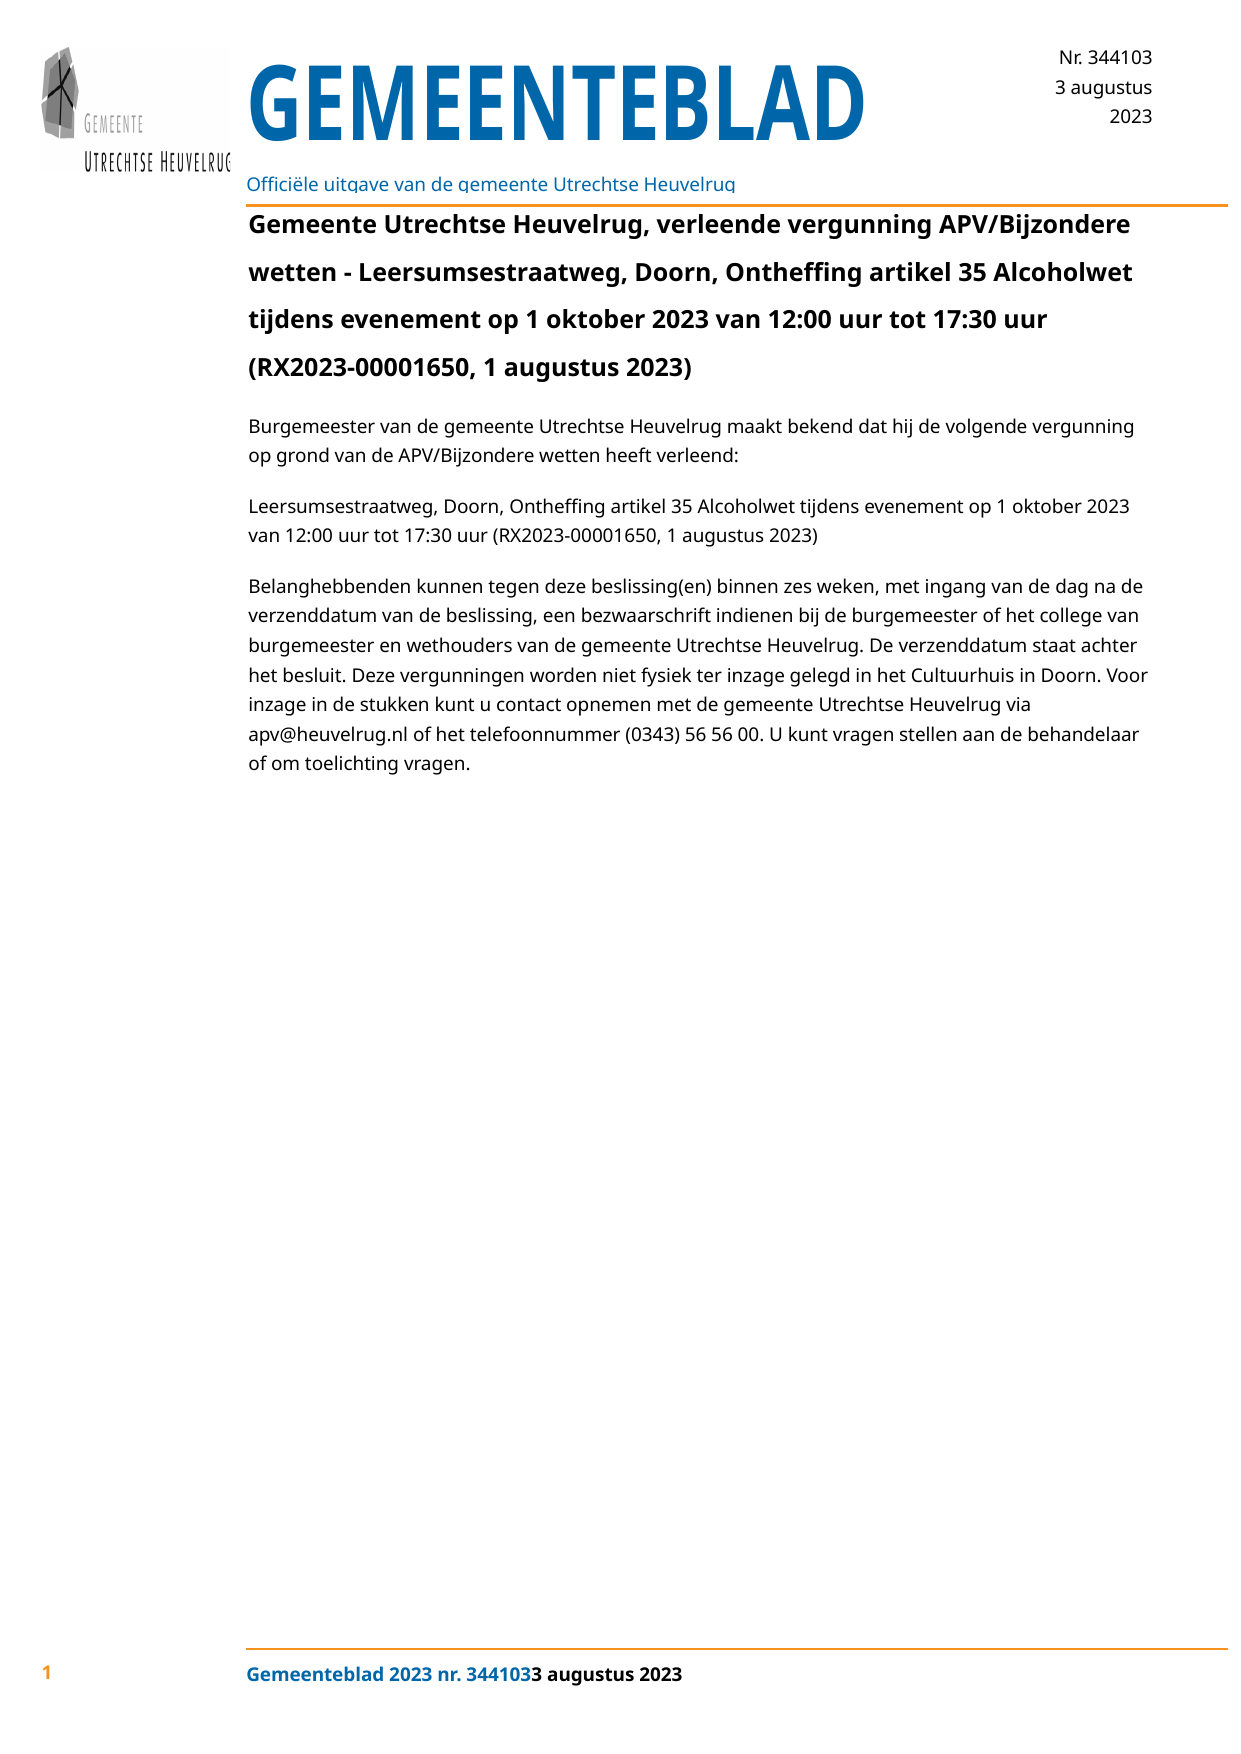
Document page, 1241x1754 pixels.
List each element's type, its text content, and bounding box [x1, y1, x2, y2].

picture [41, 47, 231, 172]
text Gemeente Utrechtse Heuvelrug, verleende vergunning APV/Bijzondere wetten - Leersumsestraatweg, Doorn, Ontheffing artikel 35 Alcoholwet tijdens evenement op 1 oktober 2023 van 12:00 uur tot 17:30 uur (RX2023-00001650, 1 augustus 2023) [248, 207, 1152, 384]
text Burgemeester van de gemeente Utrechtse Heuvelrug maakt bekend dat hij de volgende vergunning op grond van de APV/Bijzondere wetten heeft verleend: [248, 413, 1152, 468]
text Leersumsestraatweg, Doorn, Ontheffing artikel 35 Alcoholwet tijdens evenement op 1 oktober 2023 van 12:00 uur tot 17:30 uur (RX2023-00001650, 1 augustus 2023) [248, 493, 1152, 548]
text Belanghebbenden kunnen tegen deze beslissing(en) binnen zes weken, met ingang van de dag na de verzenddatum van de beslissing, een bezwaarschrift indienen bij de burgemeester of het college van burgemeester en wethouders van de gemeente Utrechtse Heuvelrug. De verzenddatum staat achter het besluit. Deze vergunningen worden niet fysiek ter inzage gelegd in het Cultuurhuis in Doorn. Voor inzage in de stukken kunt u contact opnemen met de gemeente Utrechtse Heuvelrug via apv@heuvelrug.nl of het telefoonnummer (0343) 56 56 00. U kunt vragen stellen aan de behandelaar of om toelichting vragen. [248, 573, 1152, 776]
